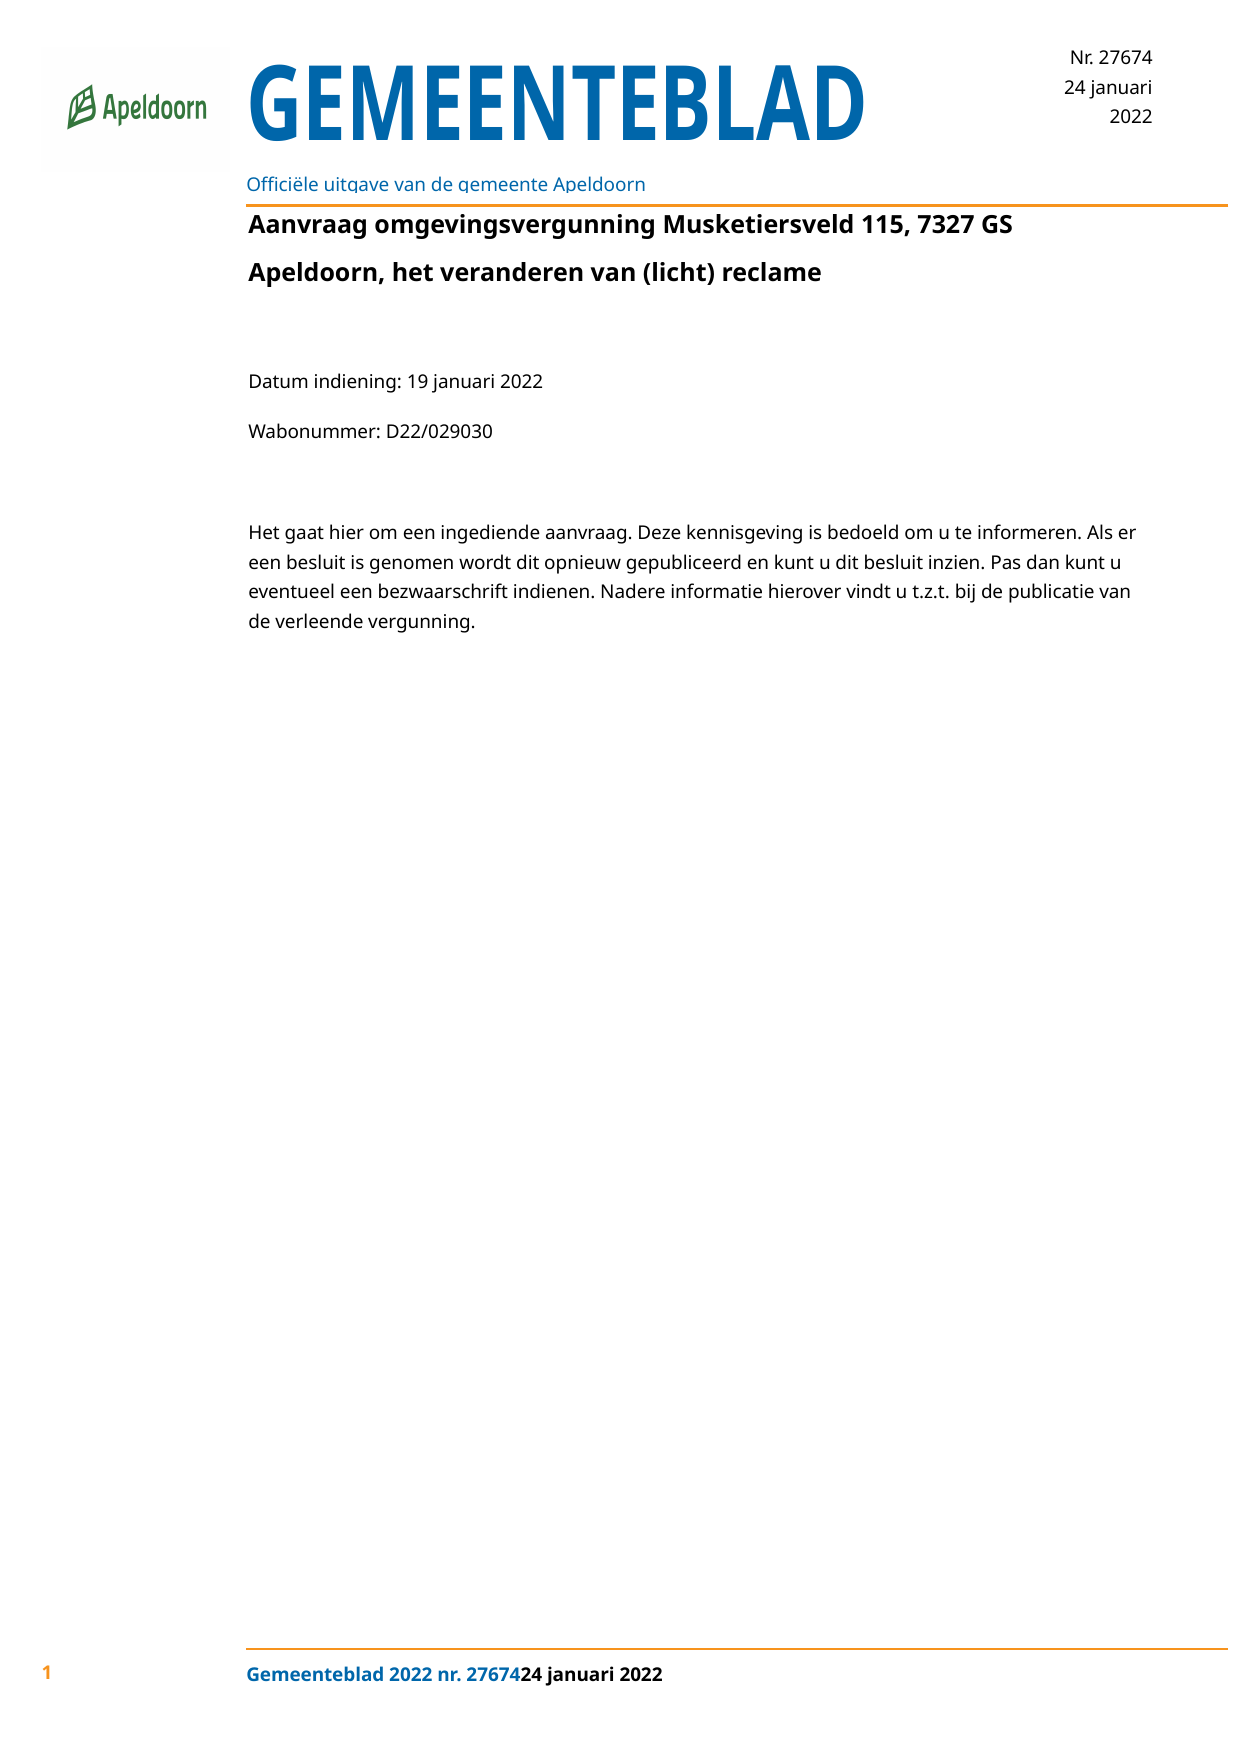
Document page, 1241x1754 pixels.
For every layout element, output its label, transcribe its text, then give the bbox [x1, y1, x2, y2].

text Aanvraag omgevingsvergunning Musketiersveld 115, 7327 GS Apeldoorn, het veranderen van (licht) reclame [248, 207, 1152, 288]
text Wabonummer: D22/029030 [248, 419, 1152, 444]
picture [41, 47, 231, 172]
text Datum indiening: 19 januari 2022 [248, 368, 1152, 394]
text Het gaat hier om een ingediende aanvraag. Deze kennisgeving is bedoeld om u te informeren. Als er een besluit is genomen wordt dit opnieuw gepubliceerd en kunt u dit besluit inzien. Pas dan kunt u eventueel een bezwaarschrift indienen. Nadere informatie hierover vindt u t.z.t. bij de publicatie van de verleende vergunning. [248, 519, 1152, 634]
